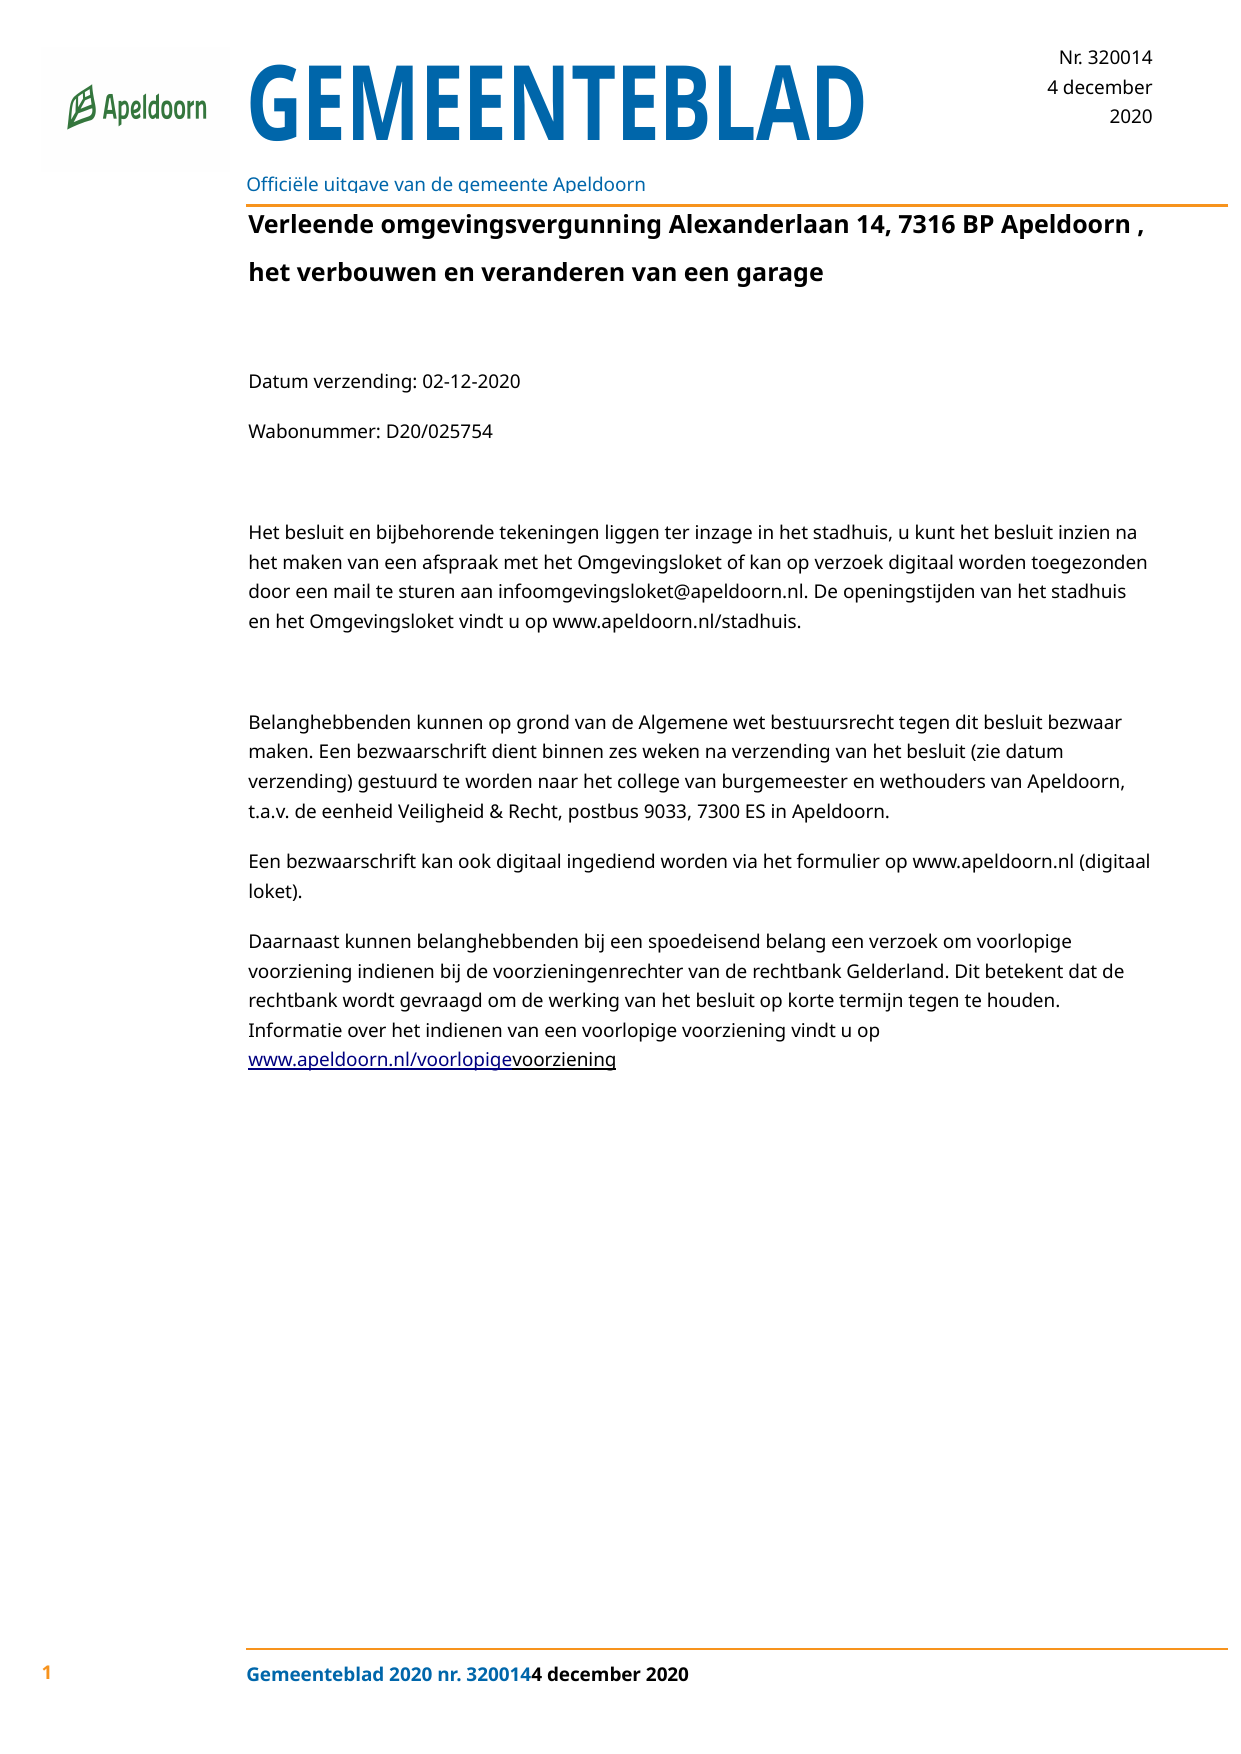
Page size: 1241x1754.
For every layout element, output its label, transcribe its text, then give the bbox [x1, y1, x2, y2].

text Verleende omgevingsvergunning Alexanderlaan 14, 7316 BP Apeldoorn , het verbouwen en veranderen van een garage [248, 207, 1152, 288]
text Belanghebbenden kunnen op grond van de Algemene wet bestuursrecht tegen dit besluit bezwaar maken. Een bezwaarschrift dient binnen zes weken na verzending van het besluit (zie datum verzending) gestuurd te worden naar het college van burgemeester en wethouders van Apeldoorn, t.a.v. de eenheid Veiligheid & Recht, postbus 9033, 7300 ES in Apeldoorn. [248, 709, 1152, 824]
text Datum verzending: 02-12-2020 [248, 368, 1152, 394]
text Daarnaast kunnen belanghebbenden bij een spoedeisend belang een verzoek om voorlopige voorziening indienen bij de voorzieningenrechter van de rechtbank Gelderland. Dit betekent dat de rechtbank wordt gevraagd om de werking van het besluit op korte termijn tegen te houden. Informatie over het indienen van een voorlopige voorziening vindt u op www.apeldoorn.nl/voorlopigevoorziening [248, 928, 1152, 1072]
picture [41, 47, 231, 172]
text Een bezwaarschrift kan ook digitaal ingediend worden via het formulier op www.apeldoorn.nl (digitaal loket). [248, 848, 1152, 904]
text Wabonummer: D20/025754 [248, 419, 1152, 444]
text Het besluit en bijbehorende tekeningen liggen ter inzage in het stadhuis, u kunt het besluit inzien na het maken van een afspraak met het Omgevingsloket of kan op verzoek digitaal worden toegezonden door een mail te sturen aan infoomgevingsloket@apeldoorn.nl. De openingstijden van het stadhuis en het Omgevingsloket vindt u op www.apeldoorn.nl/stadhuis. [248, 519, 1152, 634]
